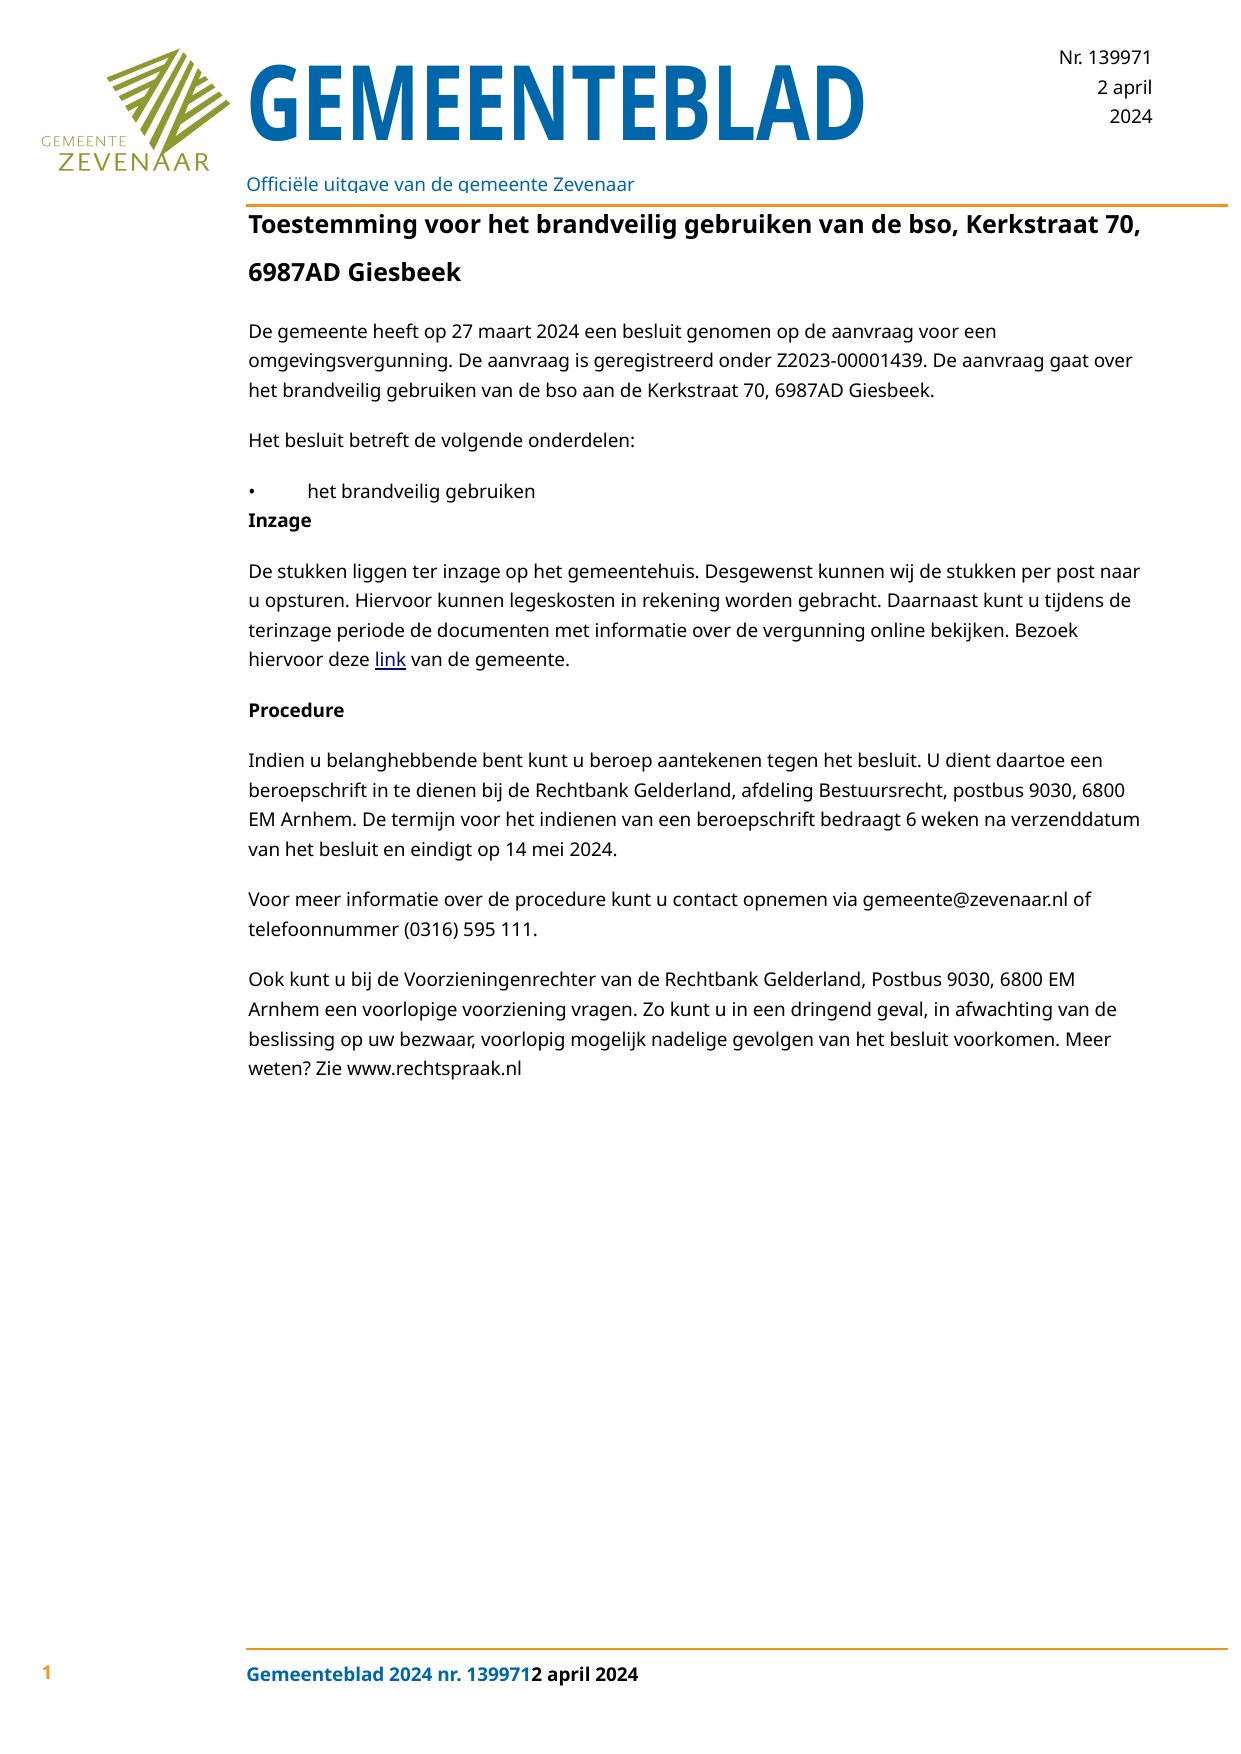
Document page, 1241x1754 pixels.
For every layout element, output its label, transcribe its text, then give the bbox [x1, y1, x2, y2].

text Toestemming voor het brandveilig gebruiken van de bso, Kerkstraat 70, 6987AD Giesbeek [248, 207, 1152, 288]
text Indien u belanghebbende bent kunt u beroep aantekenen tegen het besluit. U dient daartoe een beroepschrift in te dienen bij de Rechtbank Gelderland, afdeling Bestuursrecht, postbus 9030, 6800 EM Arnhem. De termijn voor het indienen van een beroepschrift bedraagt 6 weken na verzenddatum van het besluit en eindigt op 14 mei 2024. [248, 747, 1152, 862]
text De gemeente heeft op 27 maart 2024 een besluit genomen op de aanvraag voor een omgevingsvergunning. De aanvraag is geregistreerd onder Z2023-00001439. De aanvraag gaat over het brandveilig gebruiken van de bso aan de Kerkstraat 70, 6987AD Giesbeek. [248, 318, 1152, 403]
text Voor meer informatie over de procedure kunt u contact opnemen via gemeente@zevenaar.nl of telefoonnummer (0316) 595 111. [248, 887, 1152, 942]
list het brandveilig gebruiken [248, 478, 1152, 504]
text Inzage [248, 507, 1152, 533]
picture [41, 47, 231, 172]
text De stukken liggen ter inzage op het gemeentehuis. Desgewenst kunnen wij de stukken per post naar u opsturen. Hiervoor kunnen legeskosten in rekening worden gebracht. Daarnaast kunt u tijdens de terinzage periode de documenten met informatie over de vergunning online bekijken. Bezoek hiervoor deze link van de gemeente. [248, 558, 1152, 672]
text Ook kunt u bij de Voorzieningenrechter van de Rechtbank Gelderland, Postbus 9030, 6800 EM Arnhem een voorlopige voorziening vragen. Zo kunt u in een dringend geval, in afwachting van de beslissing op uw bezwaar, voorlopig mogelijk nadelige gevolgen van het besluit voorkomen. Meer weten? Zie www.rechtspraak.nl [248, 967, 1152, 1081]
text Het besluit betreft de volgende onderdelen: [248, 427, 1152, 453]
text Procedure [248, 697, 1152, 723]
